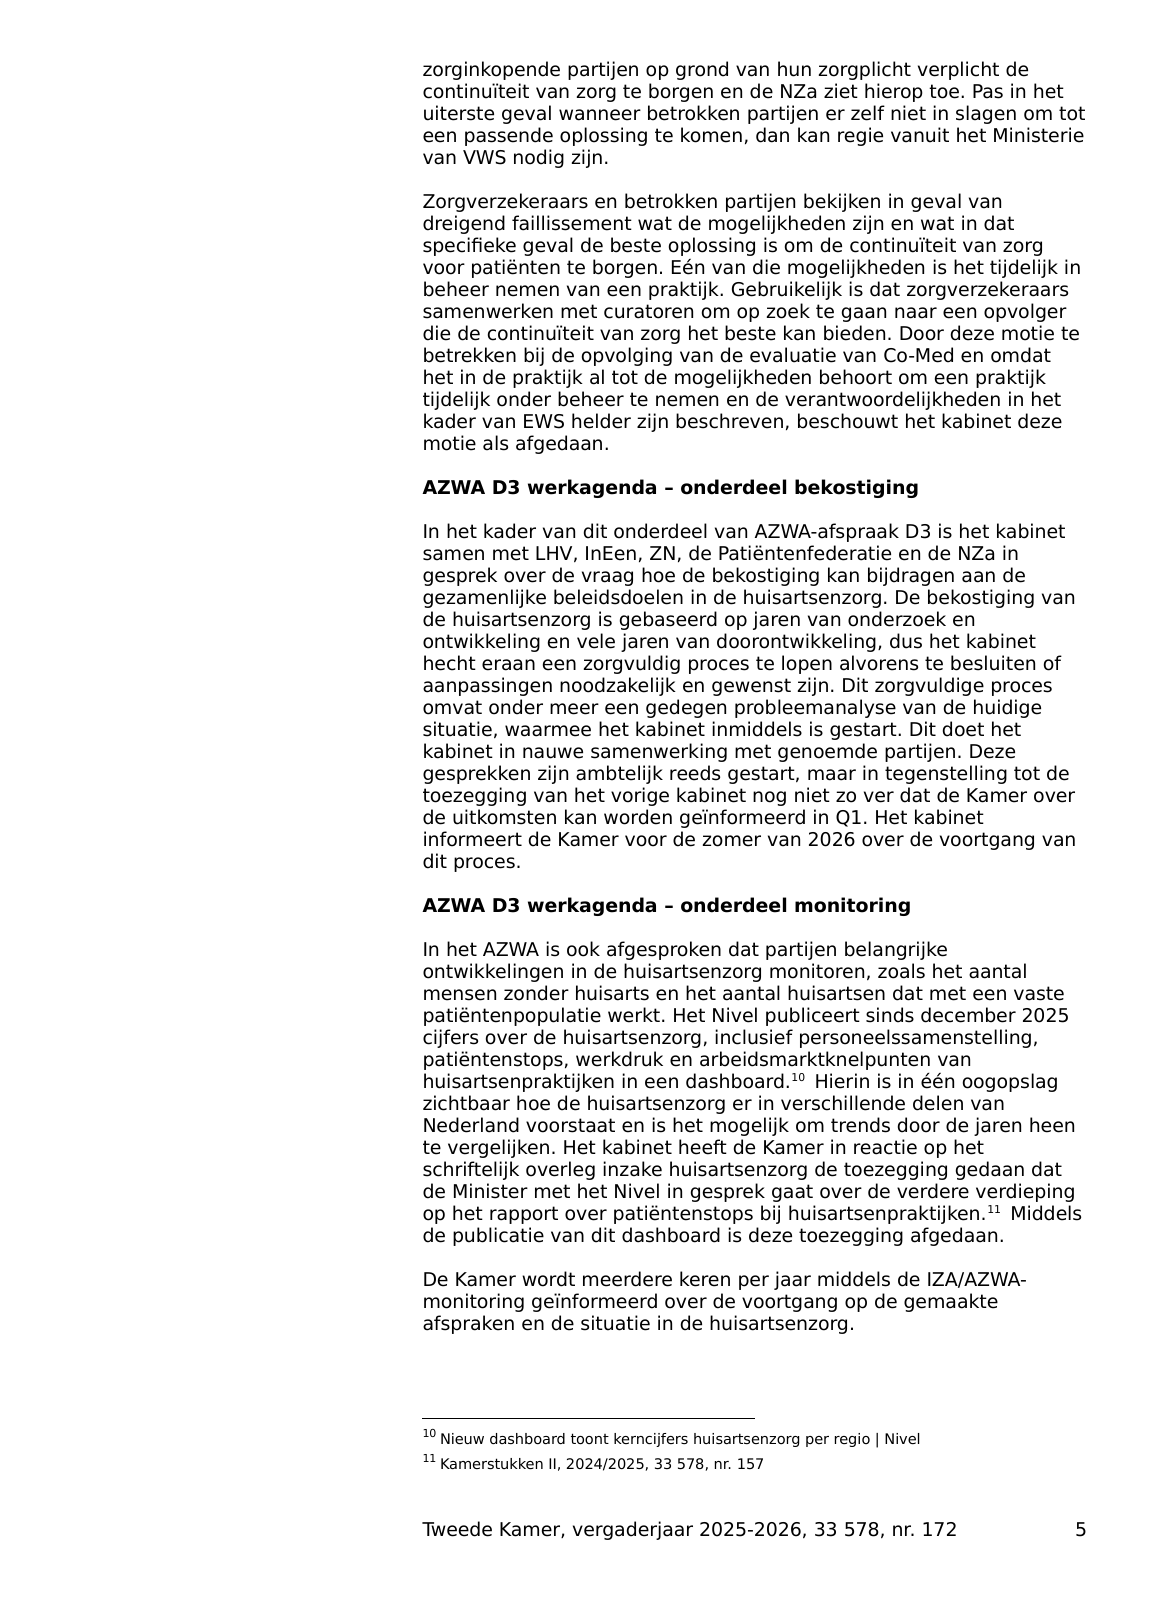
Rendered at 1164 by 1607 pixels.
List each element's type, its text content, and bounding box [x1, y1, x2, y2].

text In het AZWA is ook afgesproken dat partijen belangrijke ontwikkelingen in de huisartsenzorg monitoren, zoals het aantal mensen zonder huisarts en het aantal huisartsen dat met een vaste patiëntenpopulatie werkt. Het Nivel publiceert sinds december 2025 cijfers over de huisartsenzorg, inclusief personeelssamenstelling, patiëntenstops, werkdruk en arbeidsmarktknelpunten van huisartsenpraktijken in een dashboard. Hierin is in één oogopslag zichtbaar hoe de huisartsenzorg er in verschillende delen van Nederland voorstaat en is het mogelijk om trends door de jaren heen te vergelijken. Het kabinet heeft de Kamer in reactie op het schriftelijk overleg inzake huisartsenzorg de toezegging gedaan dat de Minister met het Nivel in gesprek gaat over de verdere verdieping op het rapport over patiëntenstops bij huisartsenpraktijken. Middels de publicatie van dit dashboard is deze toezegging afgedaan. [422, 939, 1087, 1247]
text Nieuw dashboard toont kerncijfers huisartsenzorg per regio | Nivel [422, 1427, 1087, 1449]
text De Kamer wordt meerdere keren per jaar middels de IZA/AZWA-monitoring geïnformeerd over de voortgang op de gemaakte afspraken en de situatie in de huisartsenzorg. [422, 1269, 1087, 1335]
subtitle AZWA D3 werkagenda – onderdeel monitoring [422, 895, 1087, 917]
text Kamerstukken II, 2024/2025, 33 578, nr. 157 [422, 1452, 1087, 1474]
text zorginkopende partijen op grond van hun zorgplicht verplicht de continuïteit van zorg te borgen en de NZa ziet hierop toe. Pas in het uiterste geval wanneer betrokken partijen er zelf niet in slagen om tot een passende oplossing te komen, dan kan regie vanuit het Ministerie van VWS nodig zijn. [422, 59, 1087, 169]
text Zorgverzekeraars en betrokken partijen bekijken in geval van dreigend faillissement wat de mogelijkheden zijn en wat in dat specifieke geval de beste oplossing is om de continuïteit van zorg voor patiënten te borgen. Eén van die mogelijkheden is het tijdelijk in beheer nemen van een praktijk. Gebruikelijk is dat zorgverzekeraars samenwerken met curatoren om op zoek te gaan naar een opvolger die de continuïteit van zorg het beste kan bieden. Door deze motie te betrekken bij de opvolging van de evaluatie van Co-Med en omdat het in de praktijk al tot de mogelijkheden behoort om een praktijk tijdelijk onder beheer te nemen en de verantwoordelijkheden in het kader van EWS helder zijn beschreven, beschouwt het kabinet deze motie als afgedaan. [422, 191, 1087, 455]
subtitle AZWA D3 werkagenda – onderdeel bekostiging [422, 477, 1087, 499]
text In het kader van dit onderdeel van AZWA-afspraak D3 is het kabinet samen met LHV, InEen, ZN, de Patiëntenfederatie en de NZa in gesprek over de vraag hoe de bekostiging kan bijdragen aan de gezamenlijke beleidsdoelen in de huisartsenzorg. De bekostiging van de huisartsenzorg is gebaseerd op jaren van onderzoek en ontwikkeling en vele jaren van doorontwikkeling, dus het kabinet hecht eraan een zorgvuldig proces te lopen alvorens te besluiten of aanpassingen noodzakelijk en gewenst zijn. Dit zorgvuldige proces omvat onder meer een gedegen probleemanalyse van de huidige situatie, waarmee het kabinet inmiddels is gestart. Dit doet het kabinet in nauwe samenwerking met genoemde partijen. Deze gesprekken zijn ambtelijk reeds gestart, maar in tegenstelling tot de toezegging van het vorige kabinet nog niet zo ver dat de Kamer over de uitkomsten kan worden geïnformeerd in Q1. Het kabinet informeert de Kamer voor de zomer van 2026 over de voortgang van dit proces. [422, 521, 1087, 873]
